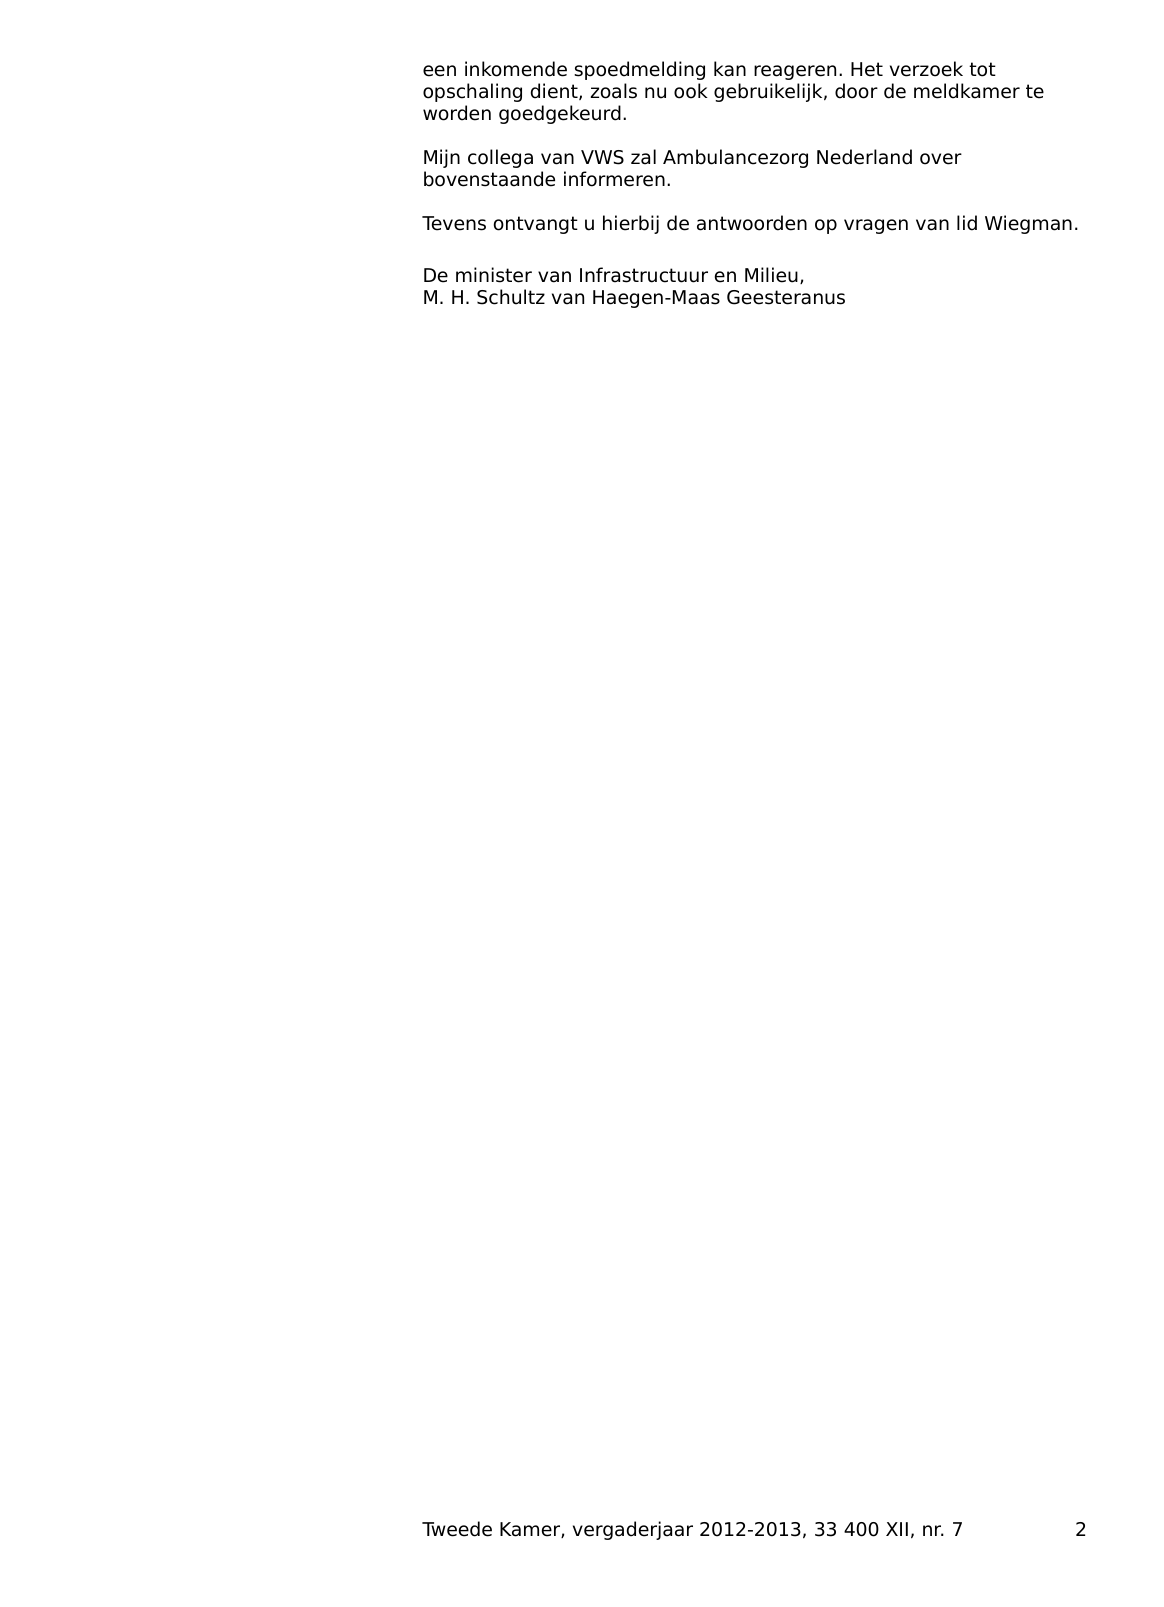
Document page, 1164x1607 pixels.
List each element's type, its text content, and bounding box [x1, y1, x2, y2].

text Tevens ontvangt u hierbij de antwoorden op vragen van lid Wiegman. [422, 213, 1087, 235]
text De minister van Infrastructuur en Milieu, M. H. Schultz van Haegen-Maas Geesteranus [422, 265, 1087, 309]
text Mijn collega van VWS zal Ambulancezorg Nederland over bovenstaande informeren. [422, 147, 1087, 191]
text een inkomende spoedmelding kan reageren. Het verzoek tot opschaling dient, zoals nu ook gebruikelijk, door de meldkamer te worden goedgekeurd. [422, 59, 1087, 125]
